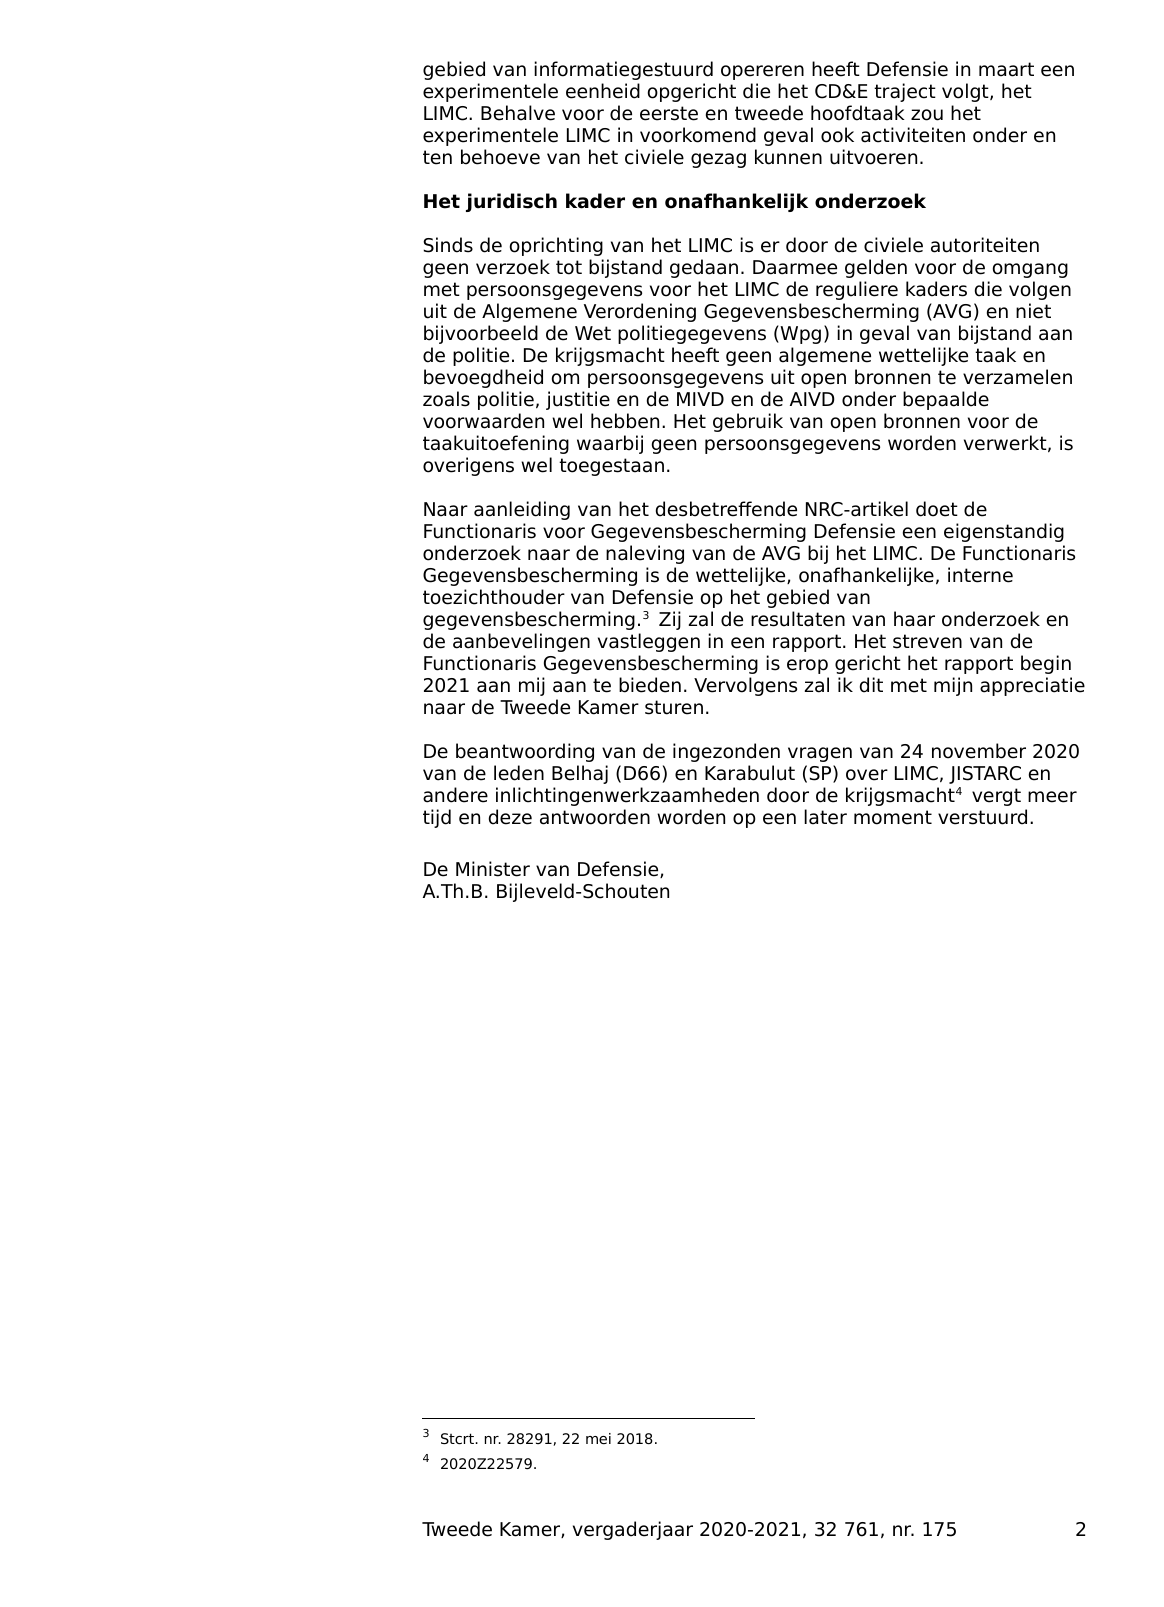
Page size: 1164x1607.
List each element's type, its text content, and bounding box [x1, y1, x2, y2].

text Sinds de oprichting van het LIMC is er door de civiele autoriteiten geen verzoek tot bijstand gedaan. Daarmee gelden voor de omgang met persoonsgegevens voor het LIMC de reguliere kaders die volgen uit de Algemene Verordening Gegevensbescherming (AVG) en niet bijvoorbeeld de Wet politiegegevens (Wpg) in geval van bijstand aan de politie. De krijgsmacht heeft geen algemene wettelijke taak en bevoegdheid om persoonsgegevens uit open bronnen te verzamelen zoals politie, justitie en de MIVD en de AIVD onder bepaalde voorwaarden wel hebben. Het gebruik van open bronnen voor de taakuitoefening waarbij geen persoonsgegevens worden verwerkt, is overigens wel toegestaan. [422, 235, 1087, 477]
text 2020Z22579. [422, 1452, 1087, 1474]
text De Minister van Defensie, A.Th.B. Bijleveld-Schouten [422, 859, 1087, 903]
text Stcrt. nr. 28291, 22 mei 2018. [422, 1427, 1087, 1449]
text gebied van informatiegestuurd opereren heeft Defensie in maart een experimentele eenheid opgericht die het CD&E traject volgt, het LIMC. Behalve voor de eerste en tweede hoofdtaak zou het experimentele LIMC in voorkomend geval ook activiteiten onder en ten behoeve van het civiele gezag kunnen uitvoeren. [422, 59, 1087, 169]
text De beantwoording van de ingezonden vragen van 24 november 2020 van de leden Belhaj (D66) en Karabulut (SP) over LIMC, JISTARC en andere inlichtingenwerkzaamheden door de krijgsmacht vergt meer tijd en deze antwoorden worden op een later moment verstuurd. [422, 741, 1087, 829]
text Naar aanleiding van het desbetreffende NRC-artikel doet de Functionaris voor Gegevensbescherming Defensie een eigenstandig onderzoek naar de naleving van de AVG bij het LIMC. De Functionaris Gegevensbescherming is de wettelijke, onafhankelijke, interne toezichthouder van Defensie op het gebied van gegevensbescherming. Zij zal de resultaten van haar onderzoek en de aanbevelingen vastleggen in een rapport. Het streven van de Functionaris Gegevensbescherming is erop gericht het rapport begin 2021 aan mij aan te bieden. Vervolgens zal ik dit met mijn appreciatie naar de Tweede Kamer sturen. [422, 499, 1087, 719]
subtitle Het juridisch kader en onafhankelijk onderzoek [422, 191, 1087, 213]
